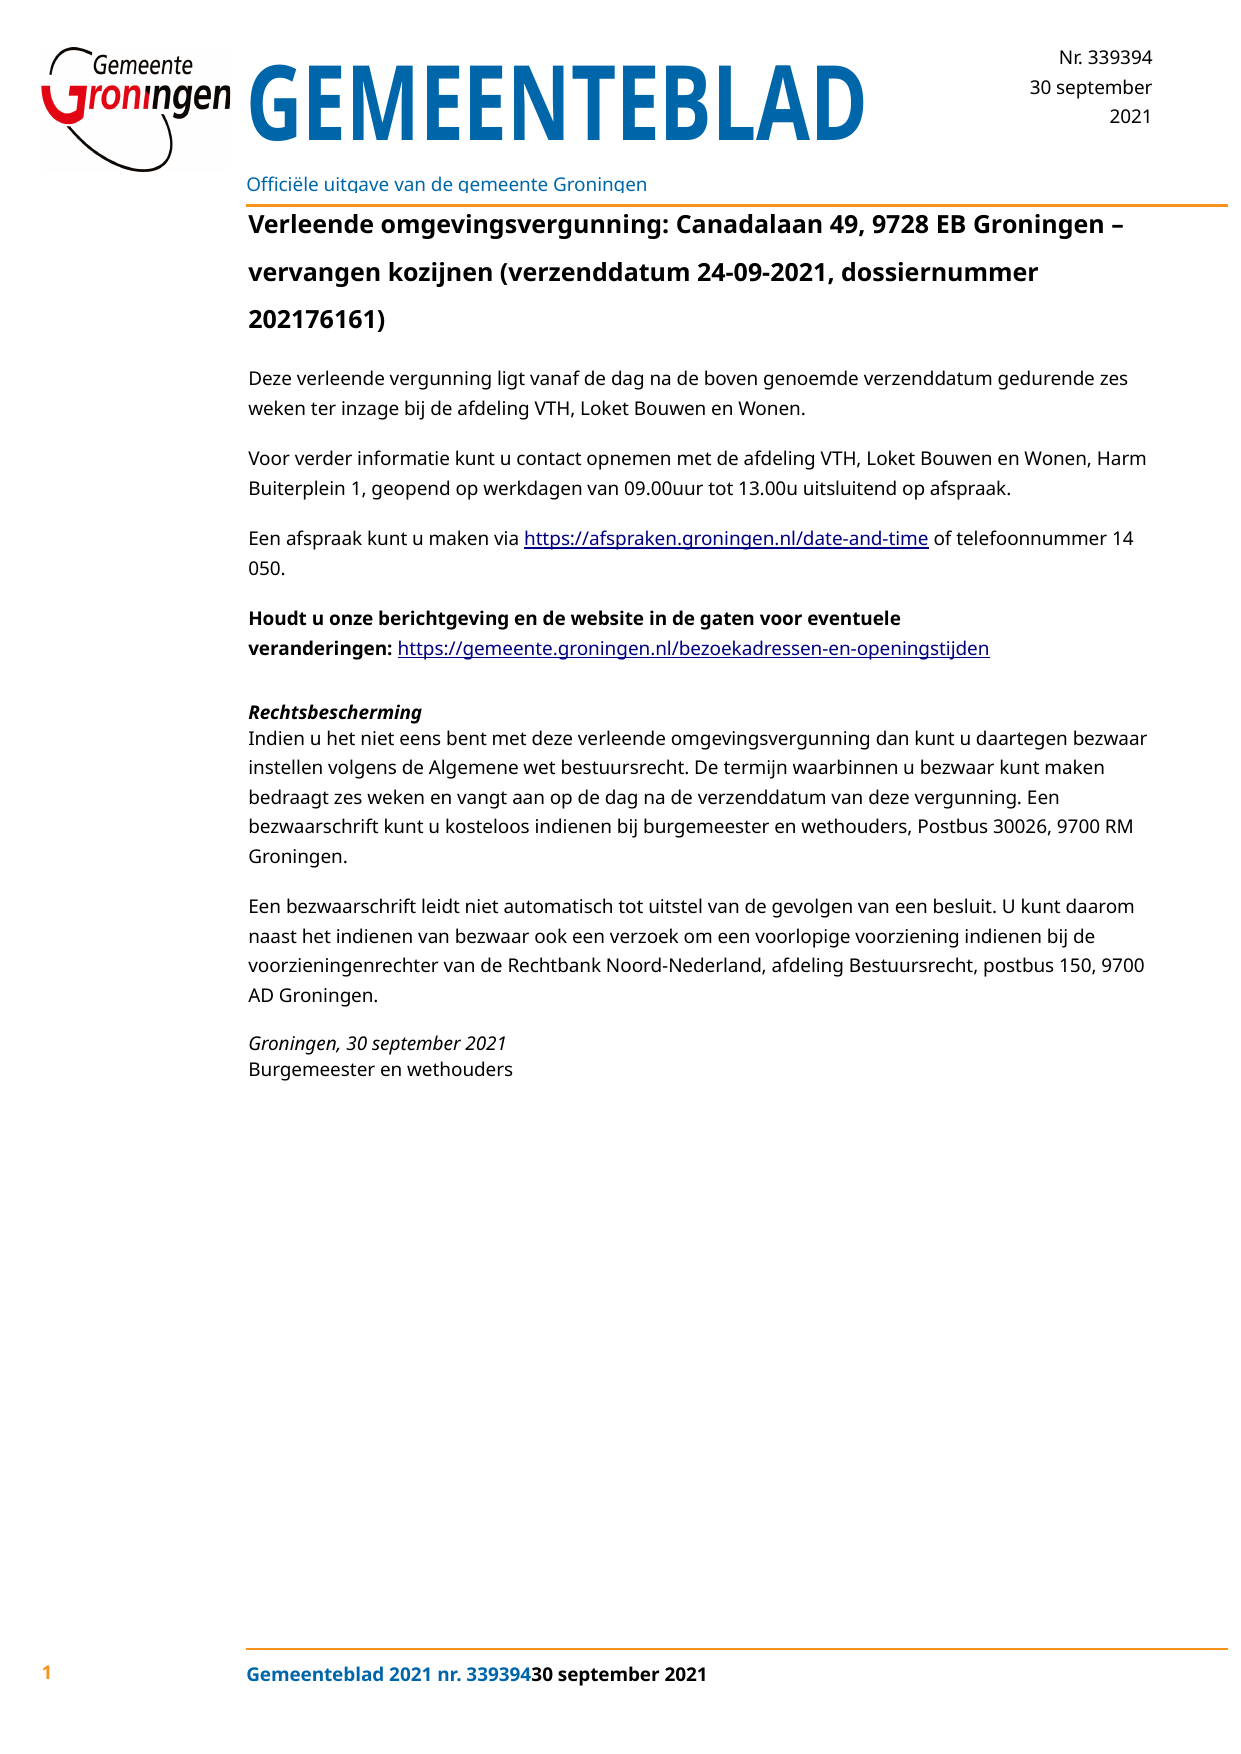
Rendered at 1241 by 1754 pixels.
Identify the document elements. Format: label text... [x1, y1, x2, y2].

text Burgemeester en wethouders [248, 1056, 1152, 1082]
text Indien u het niet eens bent met deze verleende omgevingsvergunning dan kunt u daartegen bezwaar instellen volgens de Algemene wet bestuursrecht. De termijn waarbinnen u bezwaar kunt maken bedraagt zes weken en vangt aan op de dag na de verzenddatum van deze vergunning. Een bezwaarschrift kunt u kosteloos indienen bij burgemeester en wethouders, Postbus 30026, 9700 RM Groningen. [248, 725, 1152, 869]
text Rechtsbescherming [248, 699, 1152, 725]
text Voor verder informatie kunt u contact opnemen met de afdeling VTH, Loket Bouwen en Wonen, Harm Buiterplein 1, geopend op werkdagen van 09.00uur tot 13.00u uitsluitend op afspraak. [248, 446, 1152, 501]
text Verleende omgevingsvergunning: Canadalaan 49, 9728 EB Groningen – vervangen kozijnen (verzenddatum 24-09-2021, dossiernummer 202176161) [248, 207, 1152, 336]
text Groningen, 30 september 2021 [248, 1030, 1152, 1056]
text Deze verleende vergunning ligt vanaf de dag na de boven genoemde verzenddatum gedurende zes weken ter inzage bij de afdeling VTH, Loket Bouwen en Wonen. [248, 366, 1152, 421]
picture [41, 47, 231, 172]
text Een afspraak kunt u maken via https://afspraken.groningen.nl/date-and-time of telefoonnummer 14 050. [248, 526, 1152, 581]
text Houdt u onze berichtgeving en de website in de gaten voor eventuele veranderingen: https://gemeente.groningen.nl/bezoekadressen-en-openingstijden [248, 606, 1152, 661]
text Een bezwaarschrift leidt niet automatisch tot uitstel van de gevolgen van een besluit. U kunt daarom naast het indienen van bezwaar ook een verzoek om een voorlopige voorziening indienen bij de voorzieningenrechter van de Rechtbank Noord-Nederland, afdeling Bestuursrecht, postbus 150, 9700 AD Groningen. [248, 893, 1152, 1008]
